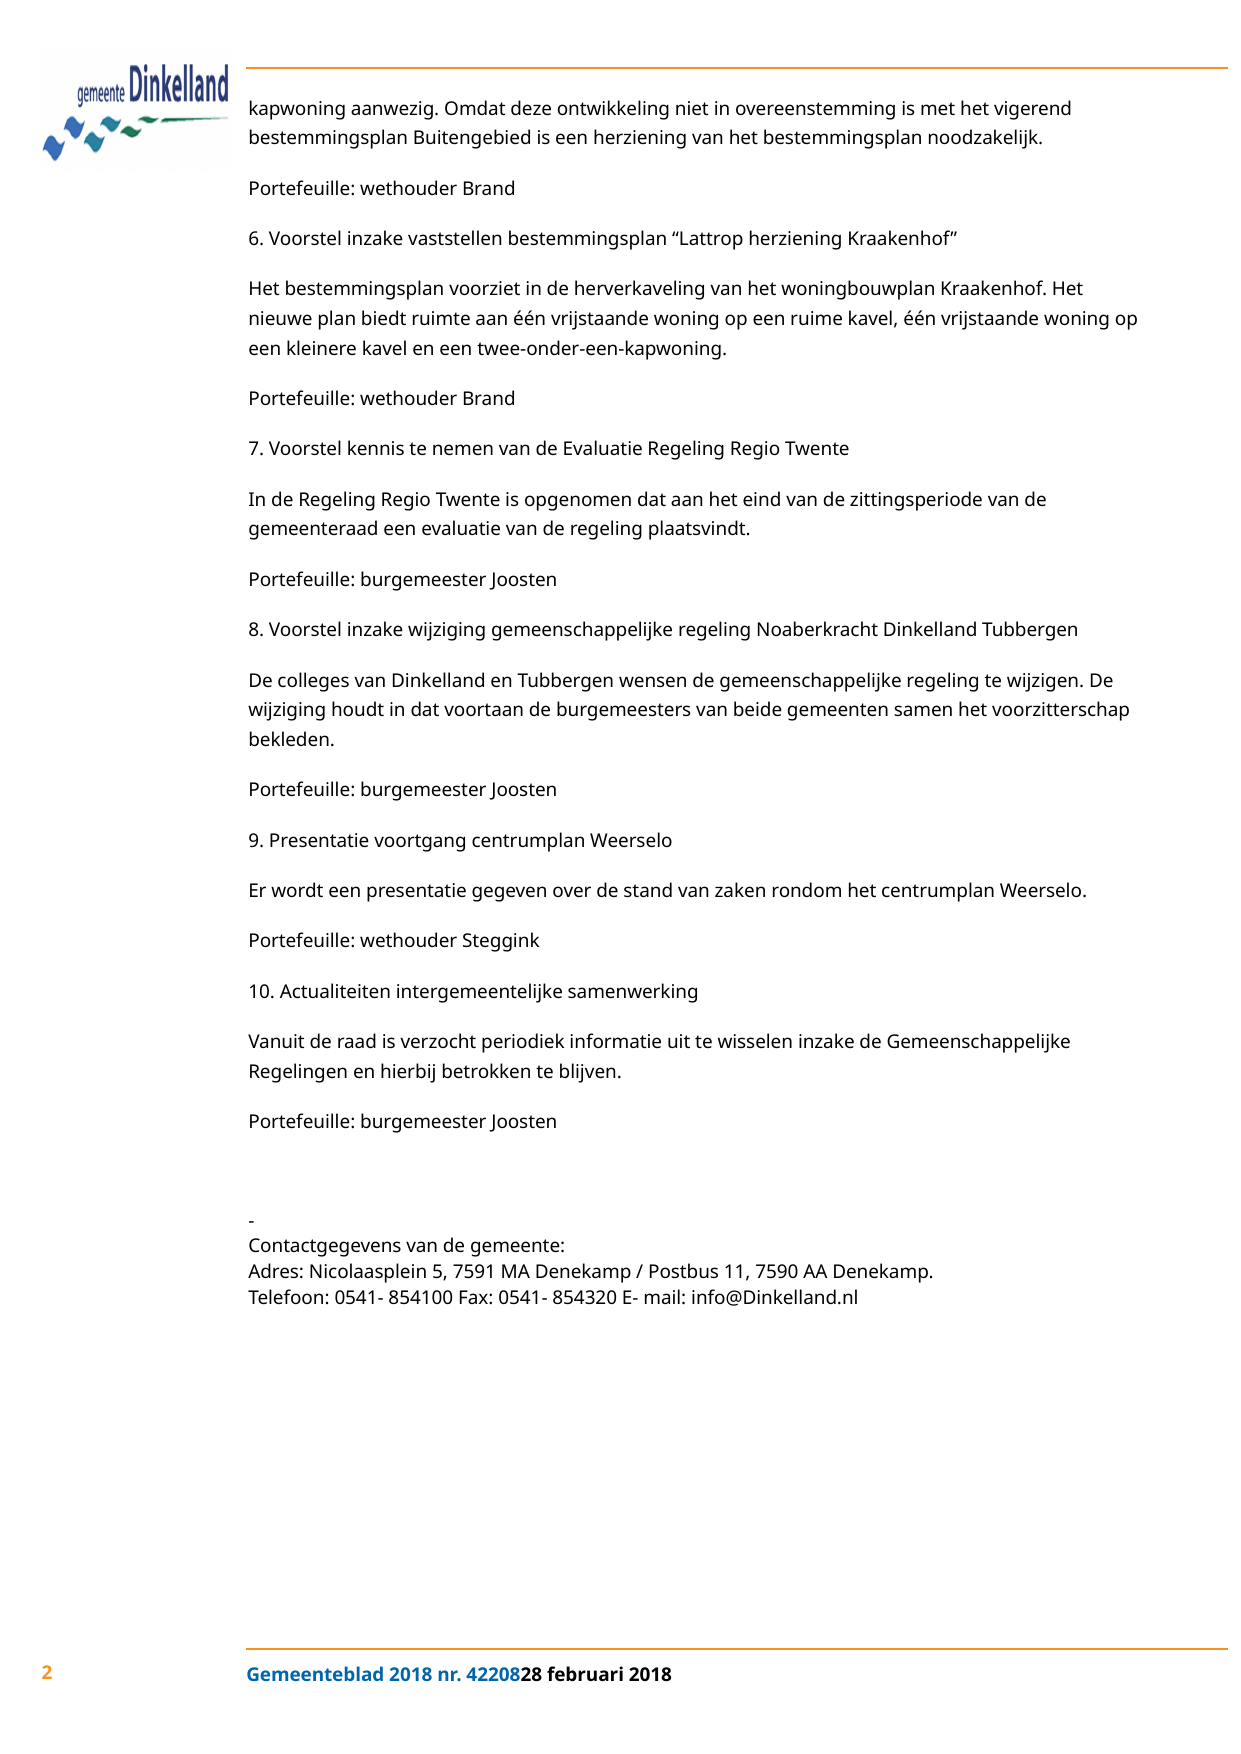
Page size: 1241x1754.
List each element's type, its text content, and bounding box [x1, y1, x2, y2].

text Portefeuille: burgemeester Joosten [248, 1108, 1152, 1134]
text 7. Voorstel kennis te nemen van de Evaluatie Regeling Regio Twente [248, 436, 1152, 461]
text In de Regeling Regio Twente is opgenomen dat aan het eind van de zittingsperiode van de gemeenteraad een evaluatie van de regeling plaatsvindt. [248, 486, 1152, 541]
text kapwoning aanwezig. Omdat deze ontwikkeling niet in overeenstemming is met het vigerend bestemmingsplan Buitengebied is een herziening van het bestemmingsplan noodzakelijk. [248, 95, 1152, 150]
text 10. Actualiteiten intergemeentelijke samenwerking [248, 978, 1152, 1004]
text Portefeuille: wethouder Brand [248, 385, 1152, 411]
text Portefeuille: wethouder Steggink [248, 928, 1152, 953]
text Portefeuille: wethouder Brand [248, 175, 1152, 201]
text Telefoon: 0541- 854100 Fax: 0541- 854320 E- mail: info@Dinkelland.nl [248, 1284, 1152, 1310]
text Portefeuille: burgemeester Joosten [248, 776, 1152, 802]
picture [41, 47, 231, 172]
text Er wordt een presentatie gegeven over de stand van zaken rondom het centrumplan Weerselo. [248, 877, 1152, 903]
text Het bestemmingsplan voorziet in de herverkaveling van het woningbouwplan Kraakenhof. Het nieuwe plan biedt ruimte aan één vrijstaande woning op een ruime kavel, één vrijstaande woning op een kleinere kavel en een twee-onder-een-kapwoning. [248, 276, 1152, 361]
text Vanuit de raad is verzocht periodiek informatie uit te wisselen inzake de Gemeenschappelijke Regelingen en hierbij betrokken te blijven. [248, 1028, 1152, 1084]
text Contactgegevens van de gemeente: [248, 1232, 1152, 1258]
text De colleges van Dinkelland en Tubbergen wensen de gemeenschappelijke regeling te wijzigen. De wijziging houdt in dat voortaan de burgemeesters van beide gemeenten samen het voorzitterschap bekleden. [248, 667, 1152, 752]
text 9. Presentatie voortgang centrumplan Weerselo [248, 827, 1152, 853]
text Portefeuille: burgemeester Joosten [248, 566, 1152, 592]
text - [248, 1207, 1152, 1232]
text Adres: Nicolaasplein 5, 7591 MA Denekamp / Postbus 11, 7590 AA Denekamp. [248, 1258, 1152, 1284]
text 8. Voorstel inzake wijziging gemeenschappelijke regeling Noaberkracht Dinkelland Tubbergen [248, 616, 1152, 642]
text 6. Voorstel inzake vaststellen bestemmingsplan “Lattrop herziening Kraakenhof” [248, 225, 1152, 251]
